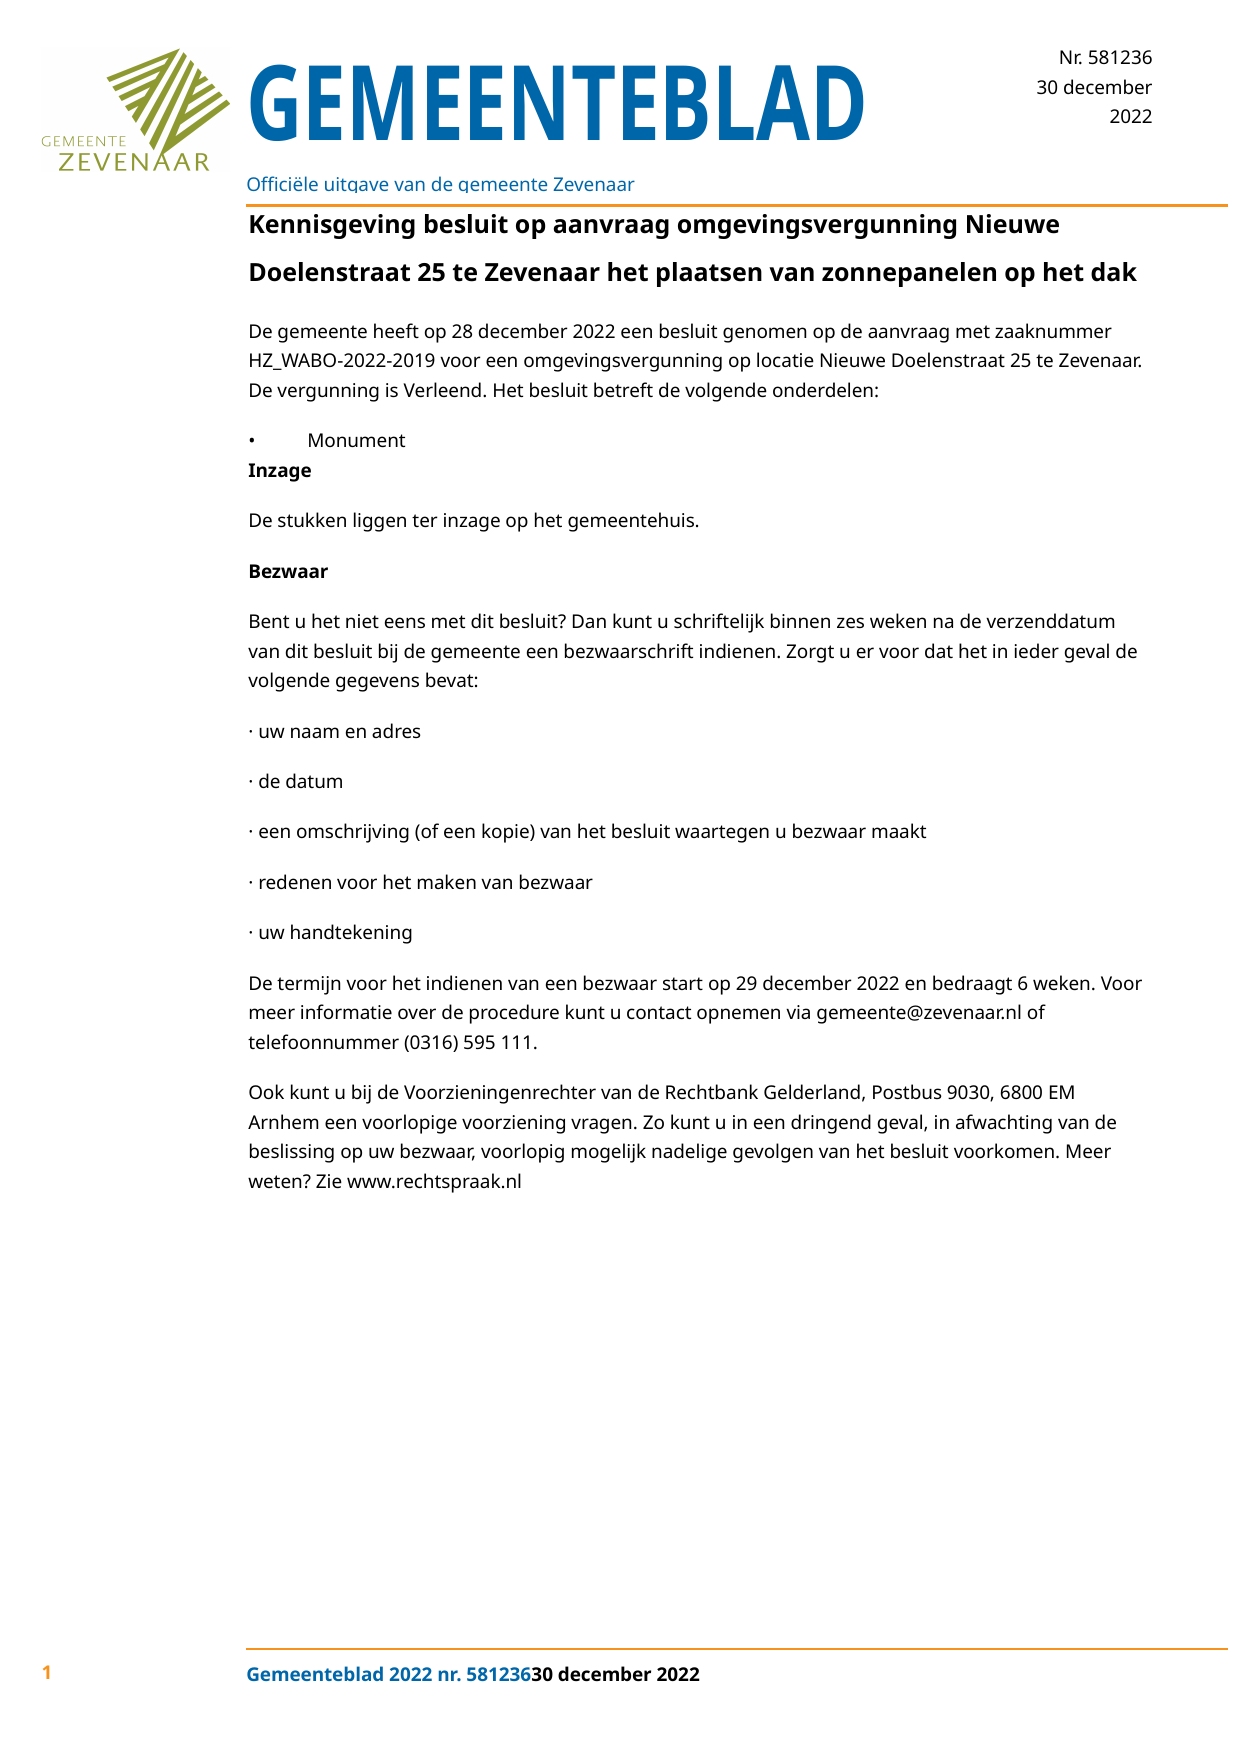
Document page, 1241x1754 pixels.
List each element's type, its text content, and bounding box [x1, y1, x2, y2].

text · redenen voor het maken van bezwaar [248, 869, 1152, 895]
text · de datum [248, 768, 1152, 794]
text Ook kunt u bij de Voorzieningenrechter van de Rechtbank Gelderland, Postbus 9030, 6800 EM Arnhem een voorlopige voorziening vragen. Zo kunt u in een dringend geval, in afwachting van de beslissing op uw bezwaar, voorlopig mogelijk nadelige gevolgen van het besluit voorkomen. Meer weten? Zie www.rechtspraak.nl [248, 1079, 1152, 1194]
text De stukken liggen ter inzage op het gemeentehuis. [248, 507, 1152, 533]
text De termijn voor het indienen van een bezwaar start op 29 december 2022 en bedraagt 6 weken. Voor meer informatie over de procedure kunt u contact opnemen via gemeente@zevenaar.nl of telefoonnummer (0316) 595 111. [248, 970, 1152, 1055]
text · uw handtekening [248, 919, 1152, 945]
picture [41, 47, 231, 172]
list Monument [248, 427, 1152, 453]
text Inzage [248, 457, 1152, 483]
text Bezwaar [248, 558, 1152, 584]
text · uw naam en adres [248, 718, 1152, 744]
text Kennisgeving besluit op aanvraag omgevingsvergunning Nieuwe Doelenstraat 25 te Zevenaar het plaatsen van zonnepanelen op het dak [248, 207, 1152, 288]
text Bent u het niet eens met dit besluit? Dan kunt u schriftelijk binnen zes weken na de verzenddatum van dit besluit bij de gemeente een bezwaarschrift indienen. Zorgt u er voor dat het in ieder geval de volgende gegevens bevat: [248, 608, 1152, 693]
text · een omschrijving (of een kopie) van het besluit waartegen u bezwaar maakt [248, 819, 1152, 844]
text De gemeente heeft op 28 december 2022 een besluit genomen op de aanvraag met zaaknummer HZ_WABO-2022-2019 voor een omgevingsvergunning op locatie Nieuwe Doelenstraat 25 te Zevenaar. De vergunning is Verleend. Het besluit betreft de volgende onderdelen: [248, 318, 1152, 403]
